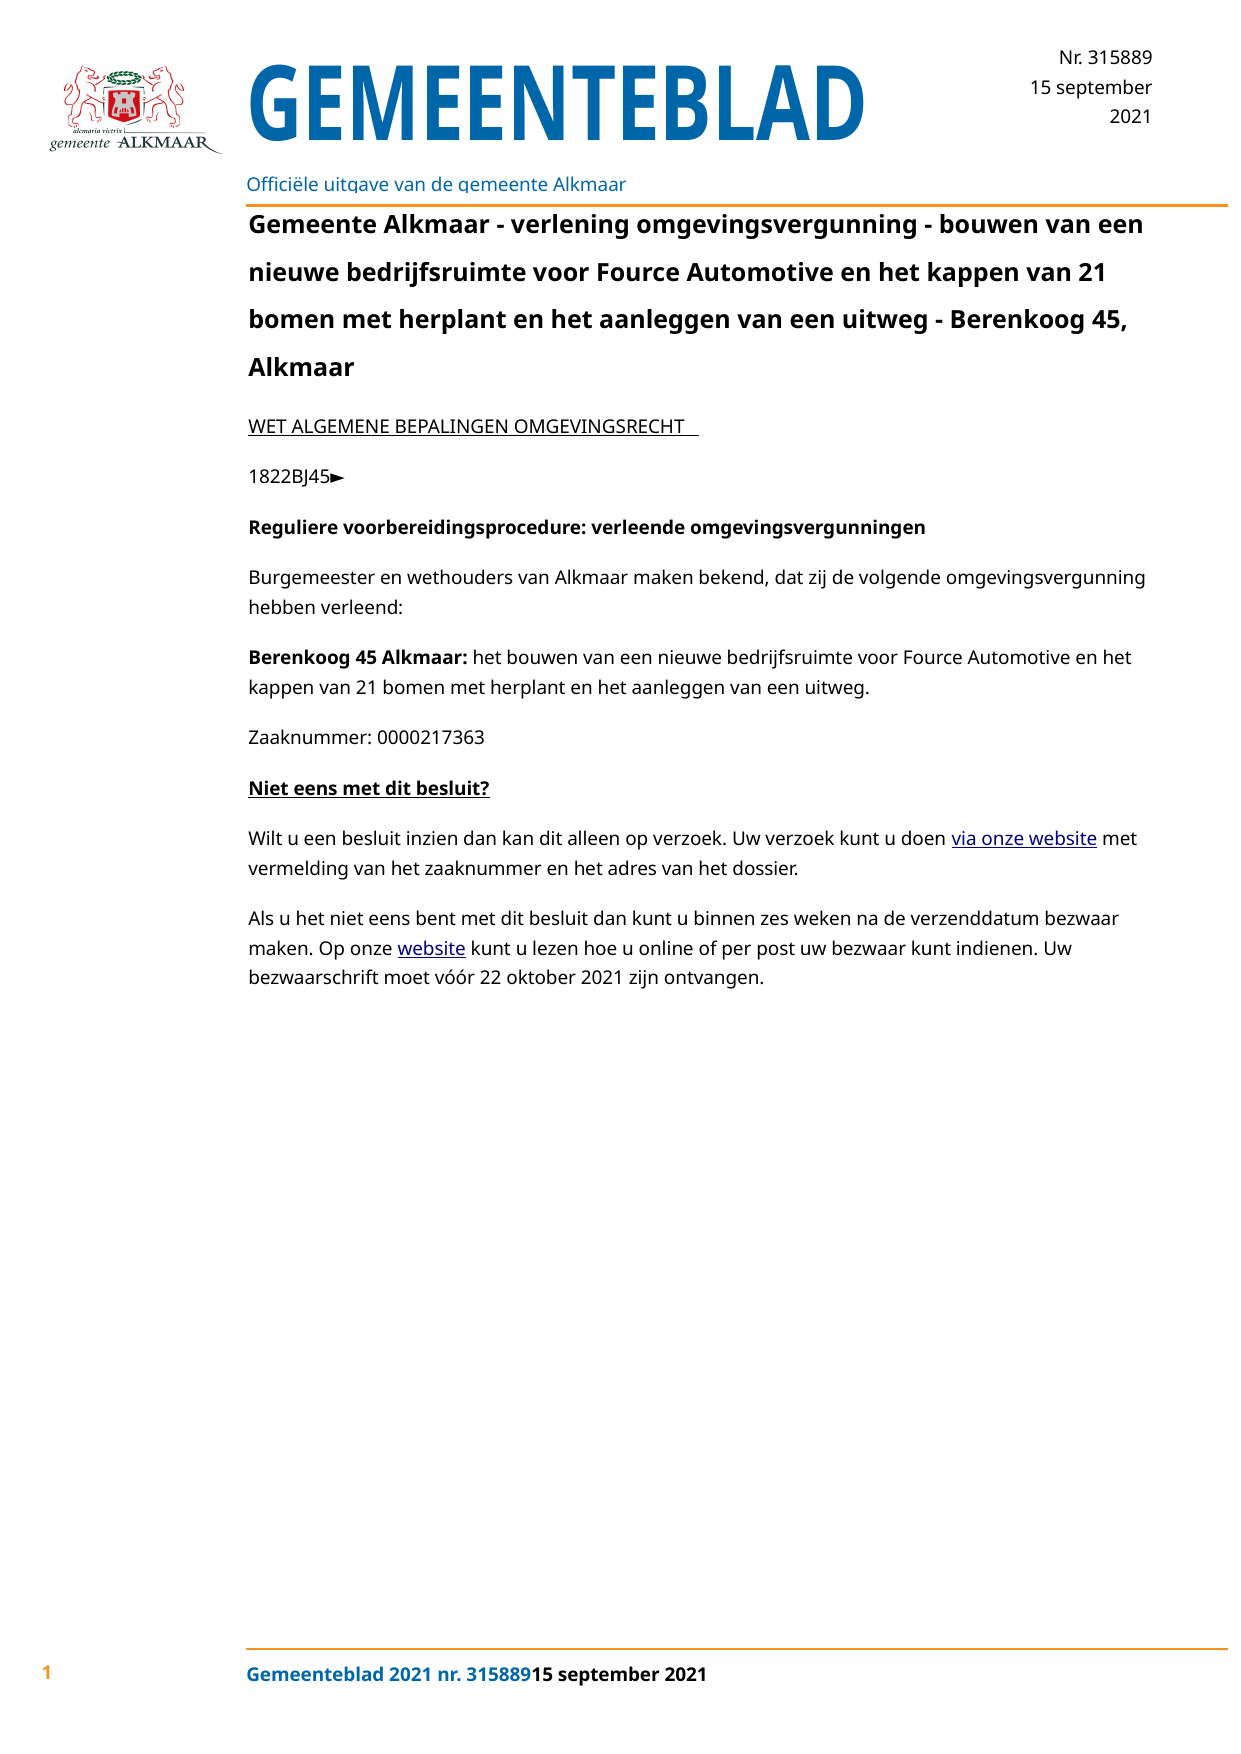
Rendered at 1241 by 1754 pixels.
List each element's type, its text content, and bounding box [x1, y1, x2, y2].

text 1822BJ45► [248, 463, 1152, 489]
text Gemeente Alkmaar - verlening omgevingsvergunning - bouwen van een nieuwe bedrijfsruimte voor Fource Automotive en het kappen van 21 bomen met herplant en het aanleggen van een uitweg - Berenkoog 45, Alkmaar [248, 207, 1152, 384]
text Berenkoog 45 Alkmaar: het bouwen van een nieuwe bedrijfsruimte voor Fource Automotive en het kappen van 21 bomen met herplant en het aanleggen van een uitweg. [248, 644, 1152, 700]
text WET ALGEMENE BEPALINGEN OMGEVINGSRECHT [248, 413, 1152, 439]
text Als u het niet eens bent met dit besluit dan kunt u binnen zes weken na de verzenddatum bezwaar maken. Op onze website kunt u lezen hoe u online of per post uw bezwaar kunt indienen. Uw bezwaarschrift moet vóór 22 oktober 2021 zijn ontvangen. [248, 905, 1152, 990]
text Wilt u een besluit inzien dan kan dit alleen op verzoek. Uw verzoek kunt u doen via onze website met vermelding van het zaaknummer en het adres van het dossier. [248, 825, 1152, 881]
text Zaaknummer: 0000217363 [248, 724, 1152, 750]
text Burgemeester en wethouders van Alkmaar maken bekend, dat zij de volgende omgevingsvergunning hebben verleend: [248, 564, 1152, 620]
picture [41, 47, 231, 172]
text Reguliere voorbereidingsprocedure: verleende omgevingsvergunningen [248, 514, 1152, 540]
text Niet eens met dit besluit? [248, 775, 1152, 801]
